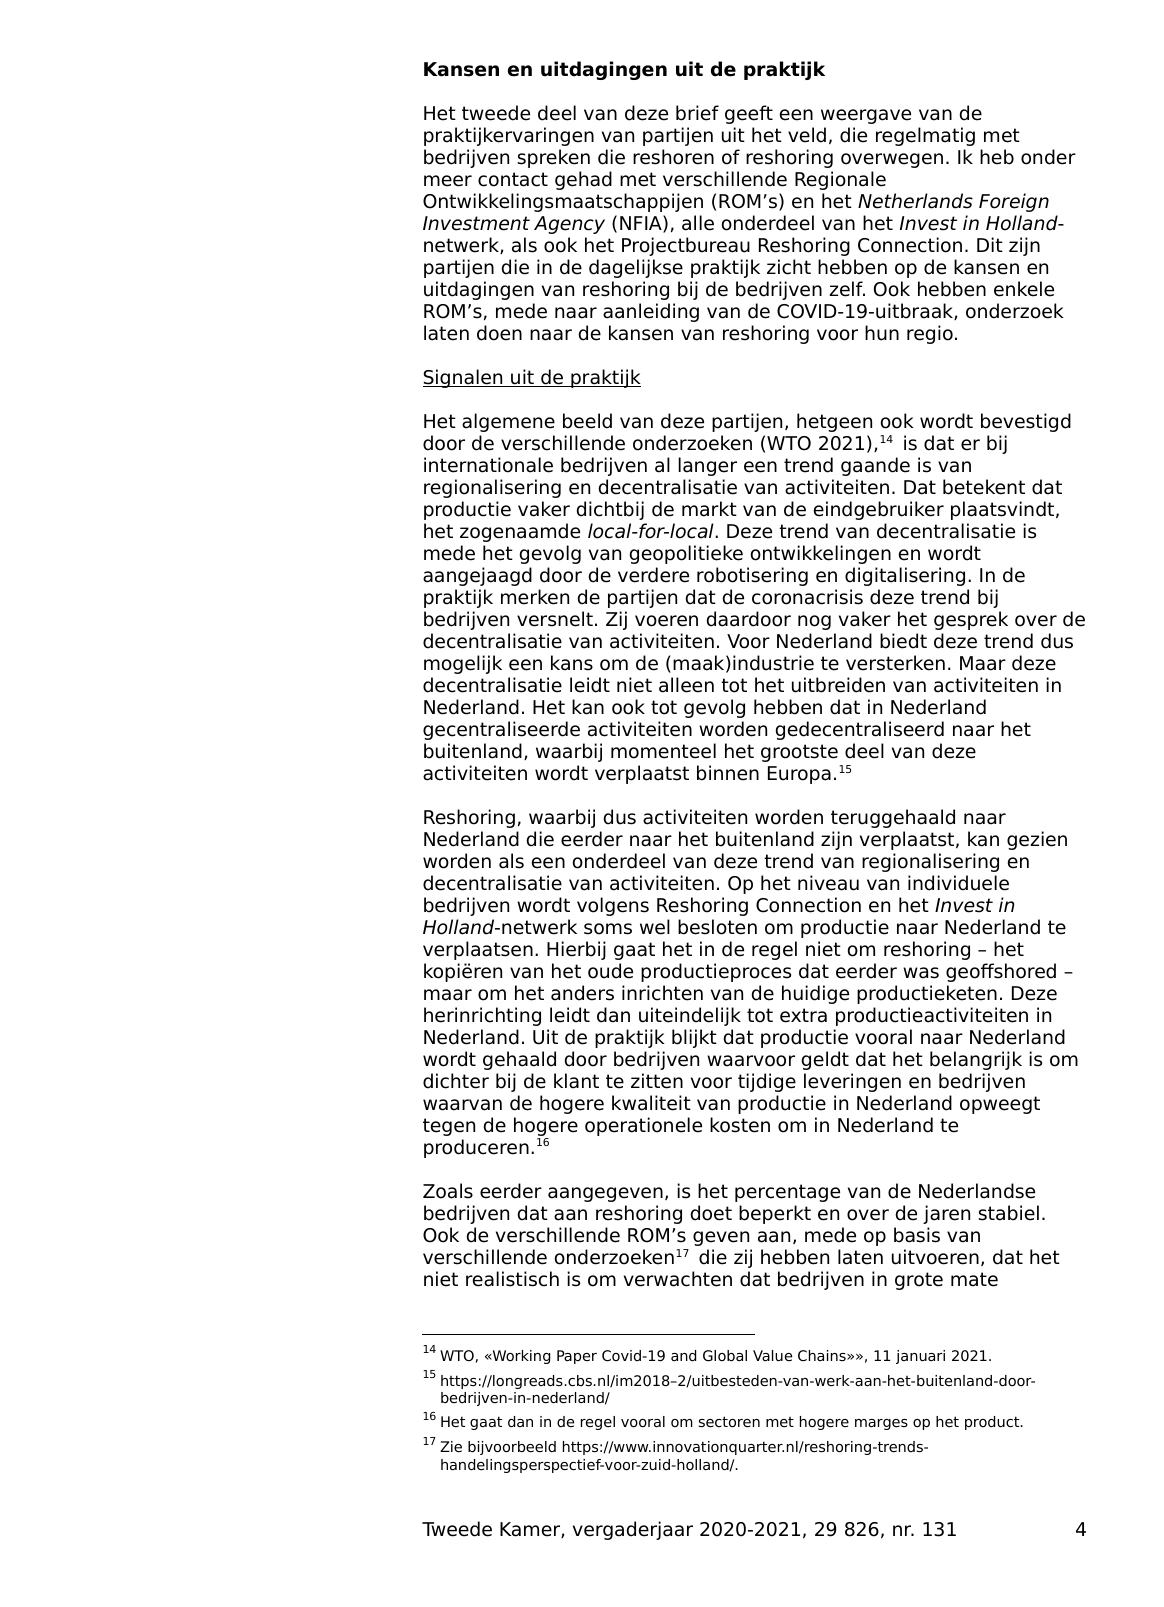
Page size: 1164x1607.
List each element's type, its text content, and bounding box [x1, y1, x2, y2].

text Reshoring, waarbij dus activiteiten worden teruggehaald naar Nederland die eerder naar het buitenland zijn verplaatst, kan gezien worden als een onderdeel van deze trend van regionalisering en decentralisatie van activiteiten. Op het niveau van individuele bedrijven wordt volgens Reshoring Connection en het Invest in Holland-netwerk soms wel besloten om productie naar Nederland te verplaatsen. Hierbij gaat het in de regel niet om reshoring – het kopiëren van het oude productieproces dat eerder was geoffshored – maar om het anders inrichten van de huidige productieketen. Deze herinrichting leidt dan uiteindelijk tot extra productieactiviteiten in Nederland. Uit de praktijk blijkt dat productie vooral naar Nederland wordt gehaald door bedrijven waarvoor geldt dat het belangrijk is om dichter bij de klant te zitten voor tijdige leveringen en bedrijven waarvan de hogere kwaliteit van productie in Nederland opweegt tegen de hogere operationele kosten om in Nederland te produceren. [422, 807, 1087, 1159]
text Het algemene beeld van deze partijen, hetgeen ook wordt bevestigd door de verschillende onderzoeken (WTO 2021), is dat er bij internationale bedrijven al langer een trend gaande is van regionalisering en decentralisatie van activiteiten. Dat betekent dat productie vaker dichtbij de markt van de eindgebruiker plaatsvindt, het zogenaamde local-for-local. Deze trend van decentralisatie is mede het gevolg van geopolitieke ontwikkelingen en wordt aangejaagd door de verdere robotisering en digitalisering. In de praktijk merken de partijen dat de coronacrisis deze trend bij bedrijven versnelt. Zij voeren daardoor nog vaker het gesprek over de decentralisatie van activiteiten. Voor Nederland biedt deze trend dus mogelijk een kans om de (maak)industrie te versterken. Maar deze decentralisatie leidt niet alleen tot het uitbreiden van activiteiten in Nederland. Het kan ook tot gevolg hebben dat in Nederland gecentraliseerde activiteiten worden gedecentraliseerd naar het buitenland, waarbij momenteel het grootste deel van deze activiteiten wordt verplaatst binnen Europa. [422, 411, 1087, 785]
text Het tweede deel van deze brief geeft een weergave van de praktijkervaringen van partijen uit het veld, die regelmatig met bedrijven spreken die reshoren of reshoring overwegen. Ik heb onder meer contact gehad met verschillende Regionale Ontwikkelingsmaatschappijen (ROM’s) en het Netherlands Foreign Investment Agency (NFIA), alle onderdeel van het Invest in Holland-netwerk, als ook het Projectbureau Reshoring Connection. Dit zijn partijen die in de dagelijkse praktijk zicht hebben op de kansen en uitdagingen van reshoring bij de bedrijven zelf. Ook hebben enkele ROM’s, mede naar aanleiding van de COVID-19-uitbraak, onderzoek laten doen naar de kansen van reshoring voor hun regio. [422, 103, 1087, 345]
text https://longreads.cbs.nl/im2018–2/uitbesteden-van-werk-aan-het-buitenland-door-bedrijven-in-nederland/ [422, 1368, 1087, 1407]
text WTO, «Working Paper Covid-19 and Global Value Chains»», 11 januari 2021. [422, 1343, 1087, 1366]
text Zoals eerder aangegeven, is het percentage van de Nederlandse bedrijven dat aan reshoring doet beperkt en over de jaren stabiel. Ook de verschillende ROM’s geven aan, mede op basis van verschillende onderzoeken die zij hebben laten uitvoeren, dat het niet realistisch is om verwachten dat bedrijven in grote mate [422, 1181, 1087, 1291]
subtitle Signalen uit de praktijk [422, 367, 1087, 389]
subtitle Kansen en uitdagingen uit de praktijk [422, 59, 1087, 81]
text Het gaat dan in de regel vooral om sectoren met hogere marges op het product. [422, 1410, 1087, 1432]
text Zie bijvoorbeeld https://www.innovationquarter.nl/reshoring-trends-handelingsperspectief-voor-zuid-holland/. [422, 1435, 1087, 1474]
